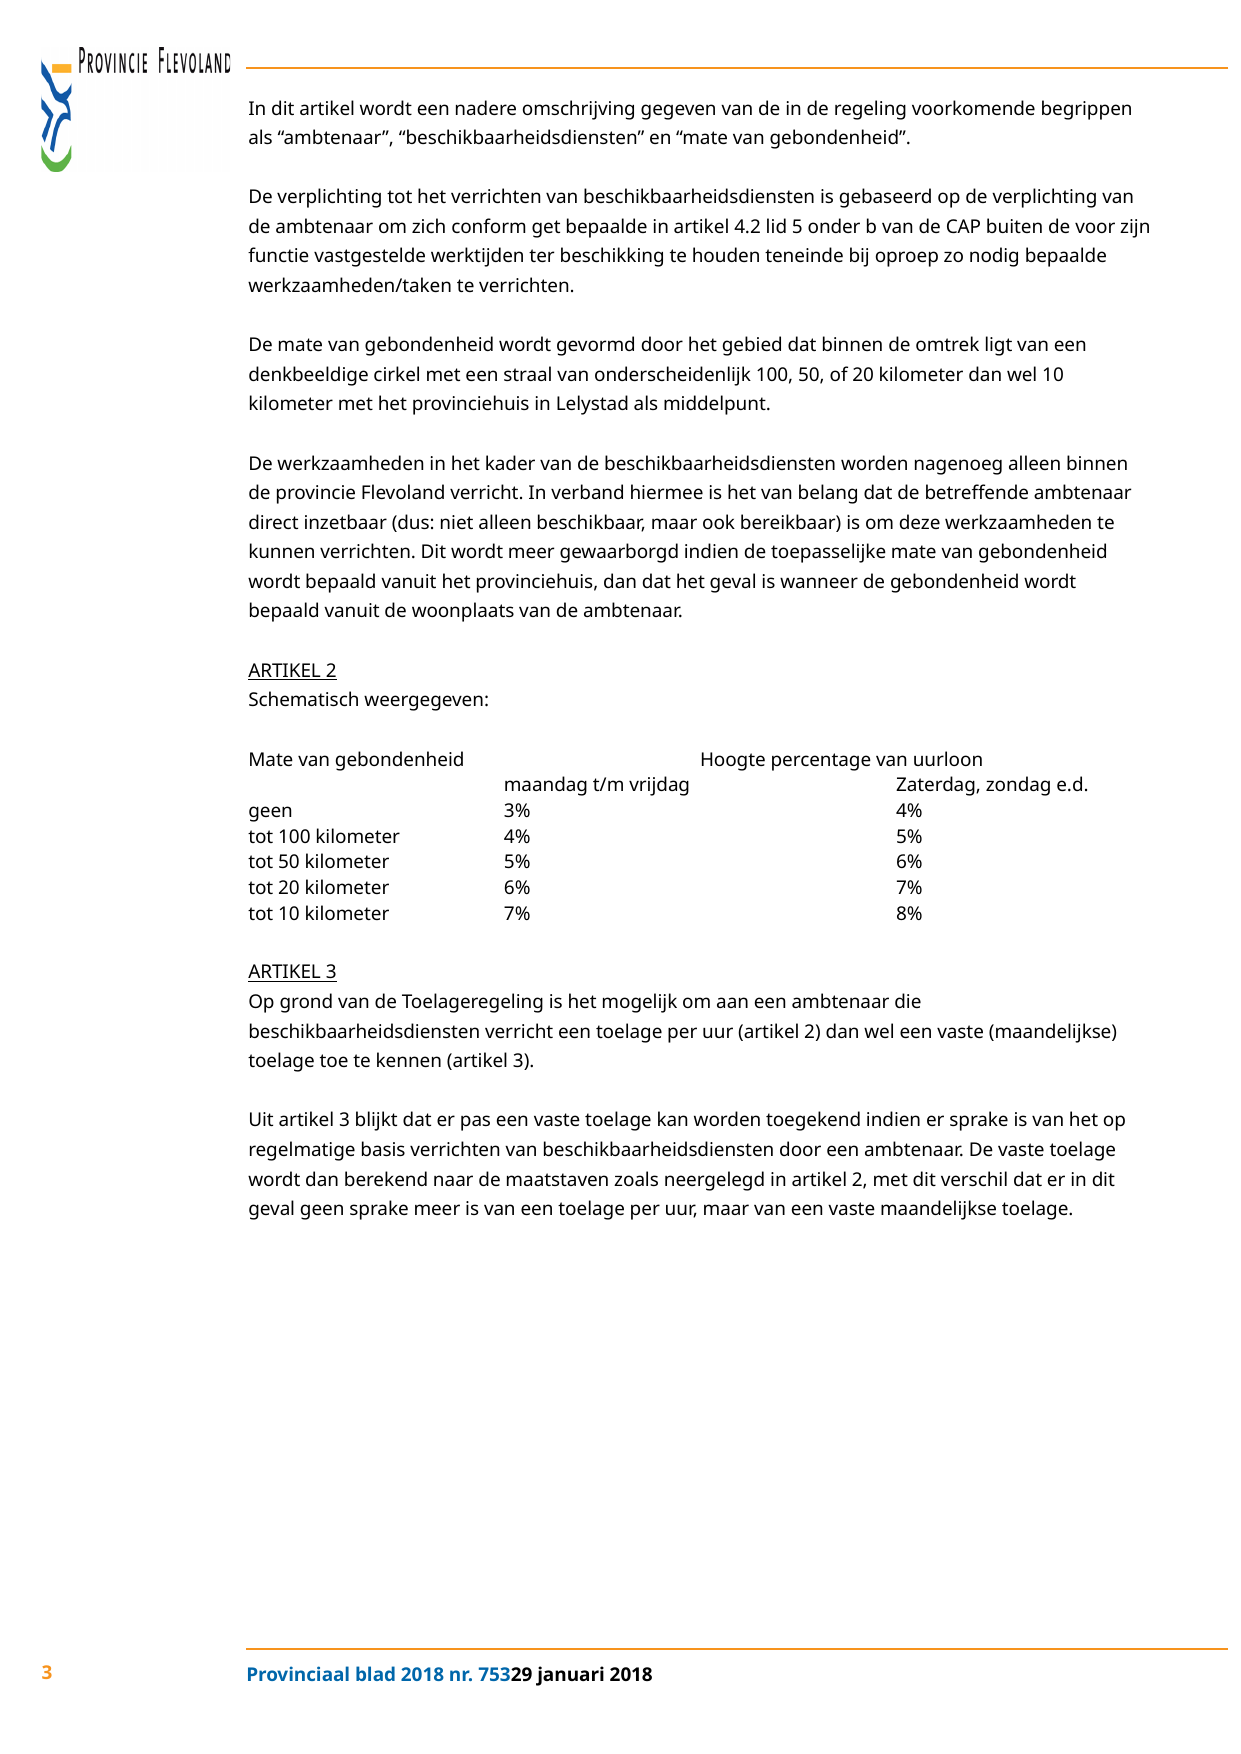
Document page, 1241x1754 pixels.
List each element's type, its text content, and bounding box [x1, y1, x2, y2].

table_cell geen [248, 797, 504, 823]
table_cell 5% [504, 849, 896, 874]
table_cell 4% [896, 797, 1152, 823]
table_cell 7% [504, 900, 896, 926]
table_cell 6% [504, 874, 896, 900]
table_cell tot 100 kilometer [248, 823, 504, 849]
text De verplichting tot het verrichten van beschikbaarheidsdiensten is gebaseerd op de verplichting van de ambtenaar om zich conform get bepaalde in artikel 4.2 lid 5 onder b van de CAP buiten de voor zijn functie vastgestelde werktijden ter beschikking te houden teneinde bij oproep zo nodig bepaalde werkzaamheden/taken te verrichten. [248, 183, 1152, 298]
table_cell 5% [896, 823, 1152, 849]
picture [41, 47, 231, 172]
table_cell maandag t/m vrijdag [504, 771, 896, 797]
table_cell 8% [896, 900, 1152, 926]
text ARTIKEL 2 [248, 657, 1152, 683]
table_cell tot 50 kilometer [248, 849, 504, 874]
text De werkzaamheden in het kader van de beschikbaarheidsdiensten worden nagenoeg alleen binnen de provincie Flevoland verricht. In verband hiermee is het van belang dat de betreffende ambtenaar direct inzetbaar (dus: niet alleen beschikbaar, maar ook bereikbaar) is om deze werkzaamheden te kunnen verrichten. Dit wordt meer gewaarborgd indien de toepasselijke mate van gebondenheid wordt bepaald vanuit het provinciehuis, dan dat het geval is wanneer de gebondenheid wordt bepaald vanuit de woonplaats van de ambtenaar. [248, 450, 1152, 623]
table_cell 4% [504, 823, 896, 849]
table_cell tot 10 kilometer [248, 900, 504, 926]
text Uit artikel 3 blijkt dat er pas een vaste toelage kan worden toegekend indien er sprake is van het op regelmatige basis verrichten van beschikbaarheidsdiensten door een ambtenaar. De vaste toelage wordt dan berekend naar de maatstaven zoals neergelegd in artikel 2, met dit verschil dat er in dit geval geen sprake meer is van een toelage per uur, maar van een vaste maandelijkse toelage. [248, 1107, 1152, 1221]
table_cell 7% [896, 874, 1152, 900]
text In dit artikel wordt een nadere omschrijving gegeven van de in de regeling voorkomende begrippen als “ambtenaar”, “beschikbaarheidsdiensten” en “mate van gebondenheid”. [248, 95, 1152, 150]
table_cell Zaterdag, zondag e.d. [896, 771, 1152, 797]
text ARTIKEL 3 [248, 959, 1152, 984]
table_cell 3% [504, 797, 896, 823]
table_header Hoogte percentage van uurloon [700, 746, 1152, 771]
table_cell tot 20 kilometer [248, 874, 504, 900]
table_cell [248, 771, 504, 797]
text Op grond van de Toelageregeling is het mogelijk om aan een ambtenaar die beschikbaarheidsdiensten verricht een toelage per uur (artikel 2) dan wel een vaste (maandelijkse) toelage toe te kennen (artikel 3). [248, 988, 1152, 1073]
table_cell 6% [896, 849, 1152, 874]
table_header Mate van gebondenheid [248, 746, 700, 771]
text De mate van gebondenheid wordt gevormd door het gebied dat binnen de omtrek ligt van een denkbeeldige cirkel met een straal van onderscheidenlijk 100, 50, of 20 kilometer dan wel 10 kilometer met het provinciehuis in Lelystad als middelpunt. [248, 331, 1152, 416]
text Schematisch weergegeven: [248, 686, 1152, 712]
